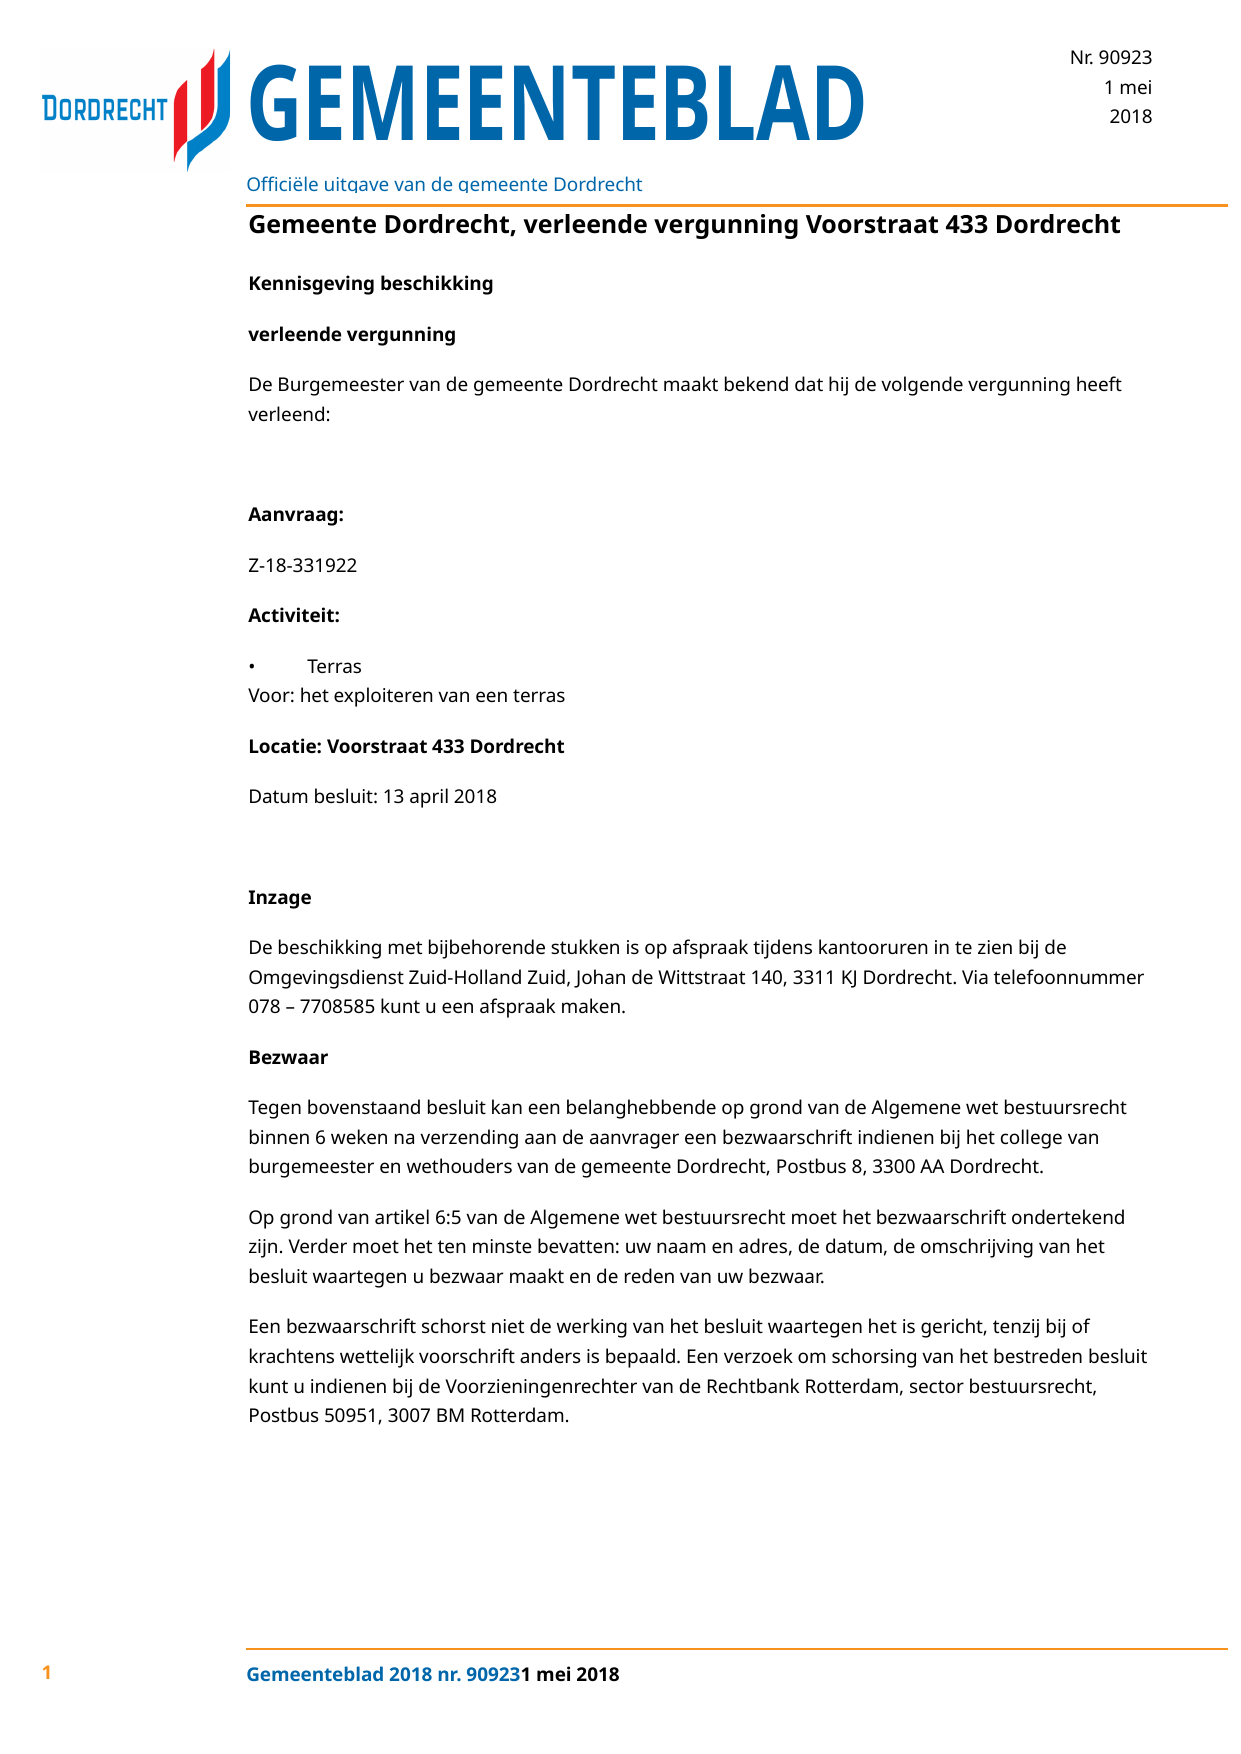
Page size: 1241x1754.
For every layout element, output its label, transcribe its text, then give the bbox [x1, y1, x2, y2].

text Bezwaar [248, 1044, 1152, 1070]
text Datum besluit: 13 april 2018 [248, 783, 1152, 809]
text Kennisgeving beschikking [248, 270, 1152, 296]
text De beschikking met bijbehorende stukken is op afspraak tijdens kantooruren in te zien bij de Omgevingsdienst Zuid-Holland Zuid, Johan de Wittstraat 140, 3311 KJ Dordrecht. Via telefoonnummer 078 – 7708585 kunt u een afspraak maken. [248, 934, 1152, 1019]
text Voor: het exploiteren van een terras [248, 682, 1152, 708]
picture [41, 47, 231, 172]
text Aanvraag: [248, 502, 1152, 527]
text Activiteit: [248, 602, 1152, 628]
text Gemeente Dordrecht, verleende vergunning Voorstraat 433 Dordrecht [248, 207, 1152, 241]
text Tegen bovenstaand besluit kan een belanghebbende op grond van de Algemene wet bestuursrecht binnen 6 weken na verzending aan de aanvrager een bezwaarschrift indienen bij het college van burgemeester en wethouders van de gemeente Dordrecht, Postbus 8, 3300 AA Dordrecht. [248, 1094, 1152, 1179]
text De Burgemeester van de gemeente Dordrecht maakt bekend dat hij de volgende vergunning heeft verleend: [248, 371, 1152, 426]
text verleende vergunning [248, 321, 1152, 346]
text Op grond van artikel 6:5 van de Algemene wet bestuursrecht moet het bezwaarschrift ondertekend zijn. Verder moet het ten minste bevatten: uw naam en adres, de datum, de omschrijving van het besluit waartegen u bezwaar maakt en de reden van uw bezwaar. [248, 1204, 1152, 1289]
text Een bezwaarschrift schorst niet de werking van het besluit waartegen het is gericht, tenzij bij of krachtens wettelijk voorschrift anders is bepaald. Een verzoek om schorsing van het bestreden besluit kunt u indienen bij de Voorzieningenrechter van de Rechtbank Rotterdam, sector bestuursrecht, Postbus 50951, 3007 BM Rotterdam. [248, 1314, 1152, 1428]
list Terras [248, 653, 1152, 678]
text Locatie: Voorstraat 433 Dordrecht [248, 733, 1152, 758]
text Inzage [248, 884, 1152, 910]
text Z-18-331922 [248, 552, 1152, 578]
